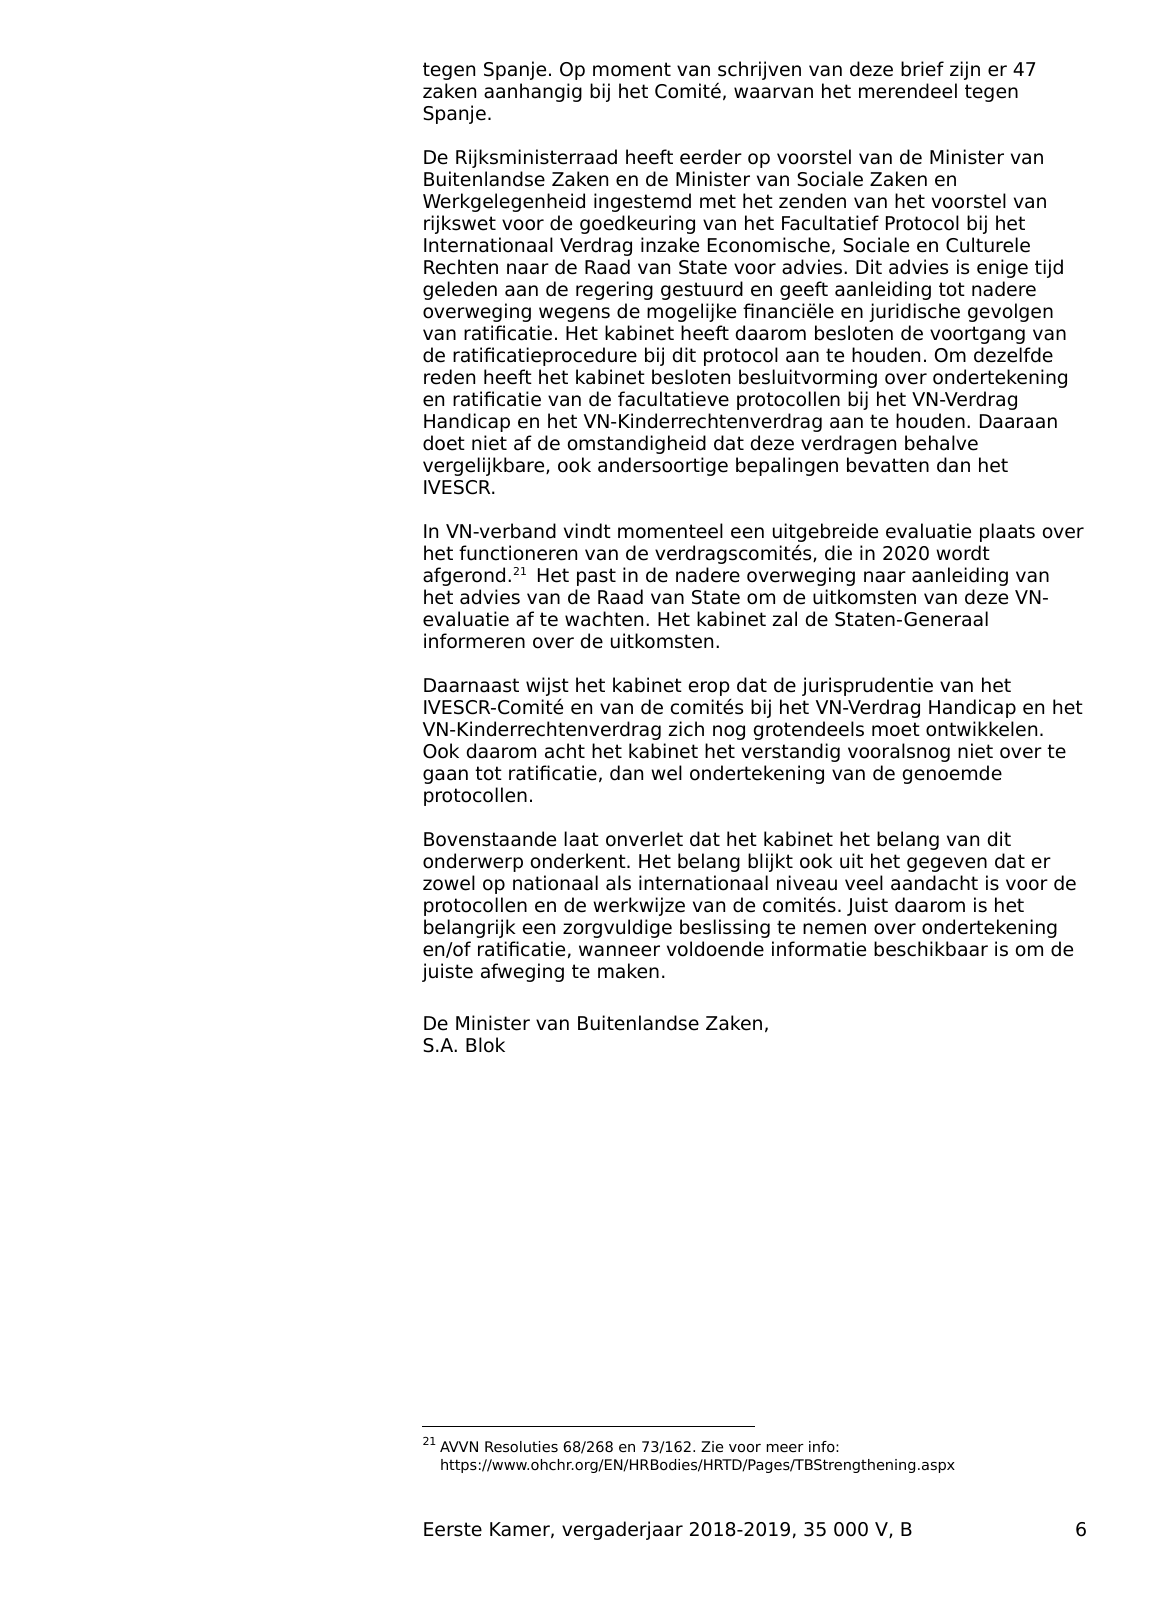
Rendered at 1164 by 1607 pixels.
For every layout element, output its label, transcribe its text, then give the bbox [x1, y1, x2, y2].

text AVVN Resoluties 68/268 en 73/162. Zie voor meer info: https://www.ohchr.org/EN/HRBodies/HRTD/Pages/TBStrengthening.aspx [422, 1435, 1087, 1474]
text De Rijksministerraad heeft eerder op voorstel van de Minister van Buitenlandse Zaken en de Minister van Sociale Zaken en Werkgelegenheid ingestemd met het zenden van het voorstel van rijkswet voor de goedkeuring van het Facultatief Protocol bij het Internationaal Verdrag inzake Economische, Sociale en Culturele Rechten naar de Raad van State voor advies. Dit advies is enige tijd geleden aan de regering gestuurd en geeft aanleiding tot nadere overweging wegens de mogelijke financiële en juridische gevolgen van ratificatie. Het kabinet heeft daarom besloten de voortgang van de ratificatieprocedure bij dit protocol aan te houden. Om dezelfde reden heeft het kabinet besloten besluitvorming over ondertekening en ratificatie van de facultatieve protocollen bij het VN-Verdrag Handicap en het VN-Kinderrechtenverdrag aan te houden. Daaraan doet niet af de omstandigheid dat deze verdragen behalve vergelijkbare, ook andersoortige bepalingen bevatten dan het IVESCR. [422, 147, 1087, 499]
text tegen Spanje. Op moment van schrijven van deze brief zijn er 47 zaken aanhangig bij het Comité, waarvan het merendeel tegen Spanje. [422, 59, 1087, 125]
text Bovenstaande laat onverlet dat het kabinet het belang van dit onderwerp onderkent. Het belang blijkt ook uit het gegeven dat er zowel op nationaal als internationaal niveau veel aandacht is voor de protocollen en de werkwijze van de comités. Juist daarom is het belangrijk een zorgvuldige beslissing te nemen over ondertekening en/of ratificatie, wanneer voldoende informatie beschikbaar is om de juiste afweging te maken. [422, 829, 1087, 983]
text Daarnaast wijst het kabinet erop dat de jurisprudentie van het IVESCR-Comité en van de comités bij het VN-Verdrag Handicap en het VN-Kinderrechtenverdrag zich nog grotendeels moet ontwikkelen. Ook daarom acht het kabinet het verstandig vooralsnog niet over te gaan tot ratificatie, dan wel ondertekening van de genoemde protocollen. [422, 675, 1087, 807]
text De Minister van Buitenlandse Zaken, S.A. Blok [422, 1013, 1087, 1057]
text In VN-verband vindt momenteel een uitgebreide evaluatie plaats over het functioneren van de verdragscomités, die in 2020 wordt afgerond. Het past in de nadere overweging naar aanleiding van het advies van de Raad van State om de uitkomsten van deze VN-evaluatie af te wachten. Het kabinet zal de Staten-Generaal informeren over de uitkomsten. [422, 521, 1087, 653]
